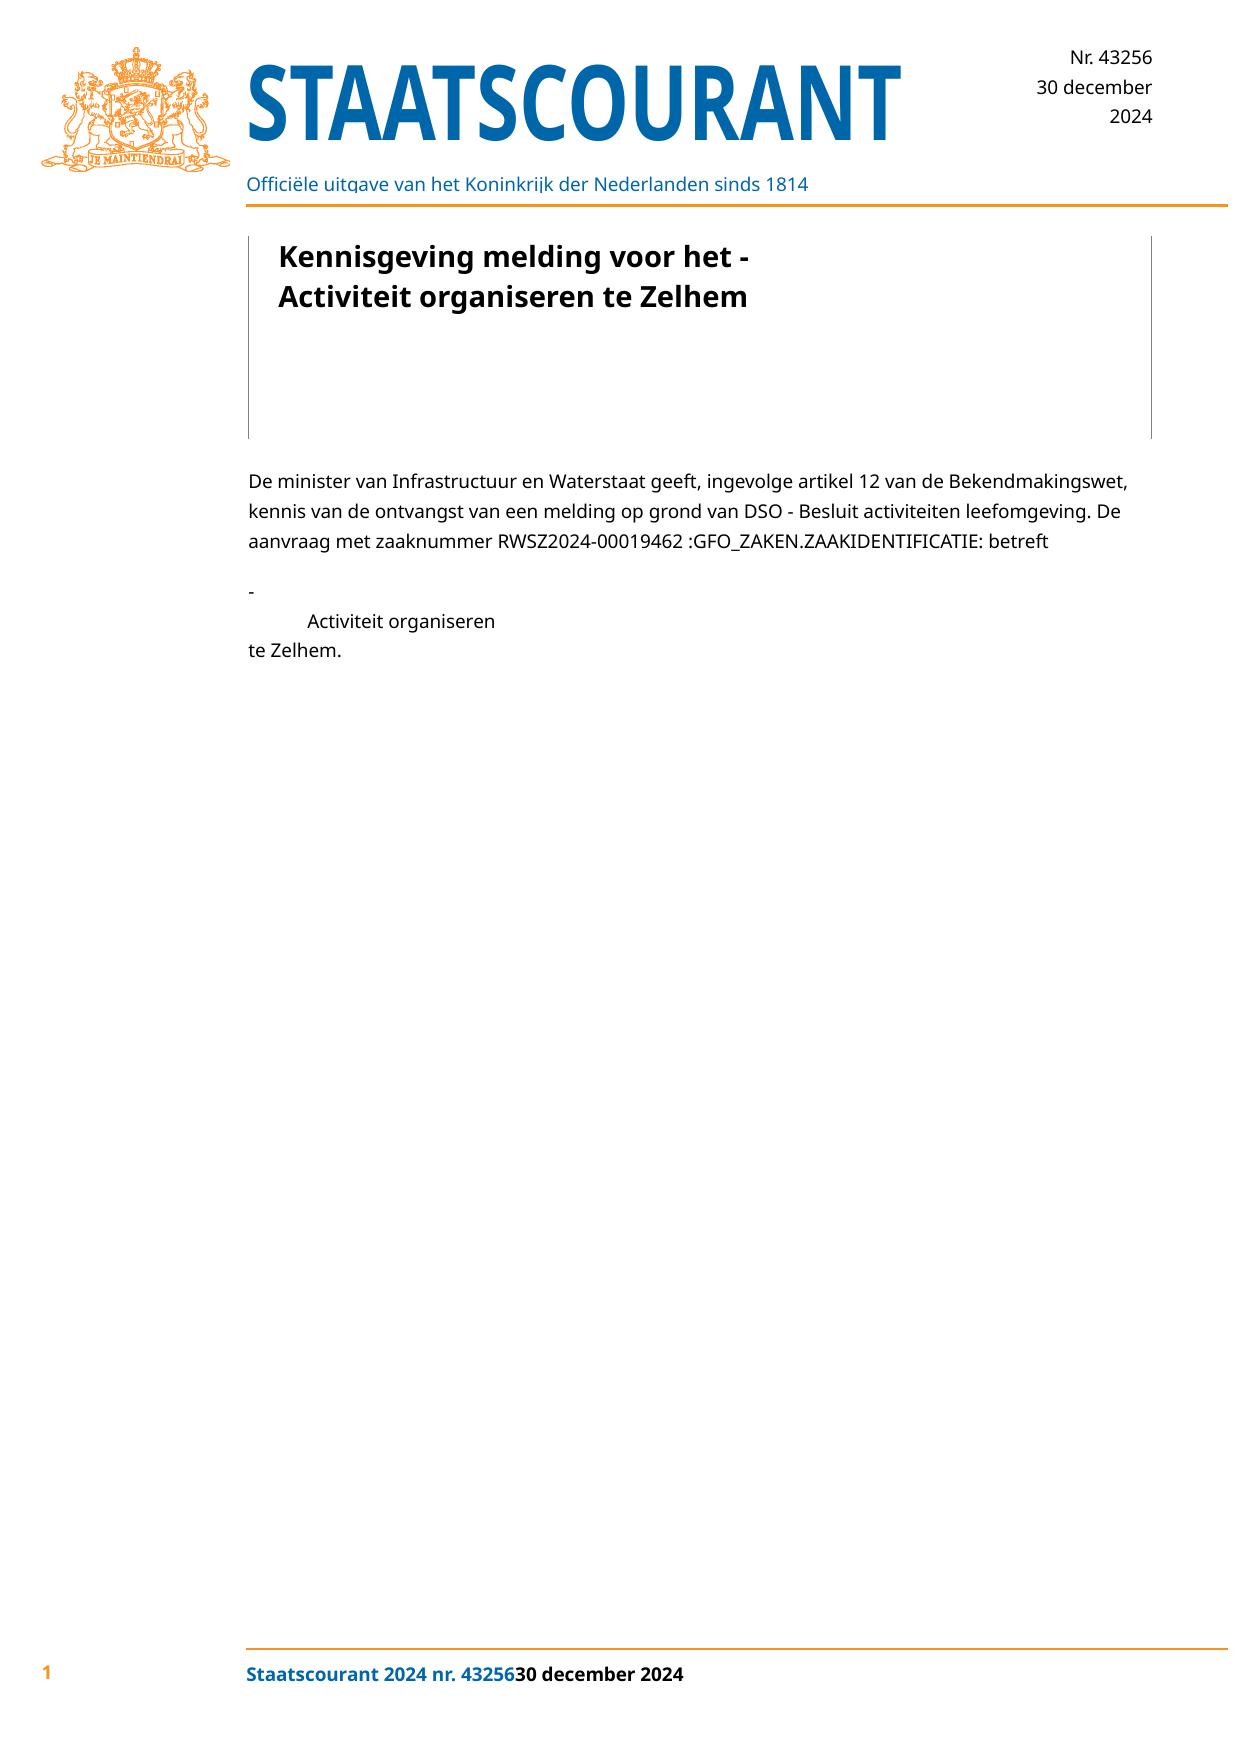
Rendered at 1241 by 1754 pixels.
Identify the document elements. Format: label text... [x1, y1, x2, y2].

text De minister van Infrastructuur en Waterstaat geeft, ingevolge artikel 12 van de Bekendmakingswet, kennis van de ontvangst van een melding op grond van DSO - Besluit activiteiten leefomgeving. De aanvraag met zaaknummer RWSZ2024-00019462 :GFO_ZAKEN.ZAAKIDENTIFICATIE: betreft [248, 469, 1152, 553]
picture [912, 236, 1090, 414]
picture [41, 47, 231, 172]
table_header [850, 414, 1151, 439]
table_header [850, 236, 912, 413]
list Activiteit organiseren [248, 608, 1152, 633]
table_header [1090, 236, 1151, 413]
table_header Kennisgeving melding voor het -Activiteit organiseren te Zelhem [249, 236, 850, 439]
text te Zelhem. [248, 637, 1152, 663]
